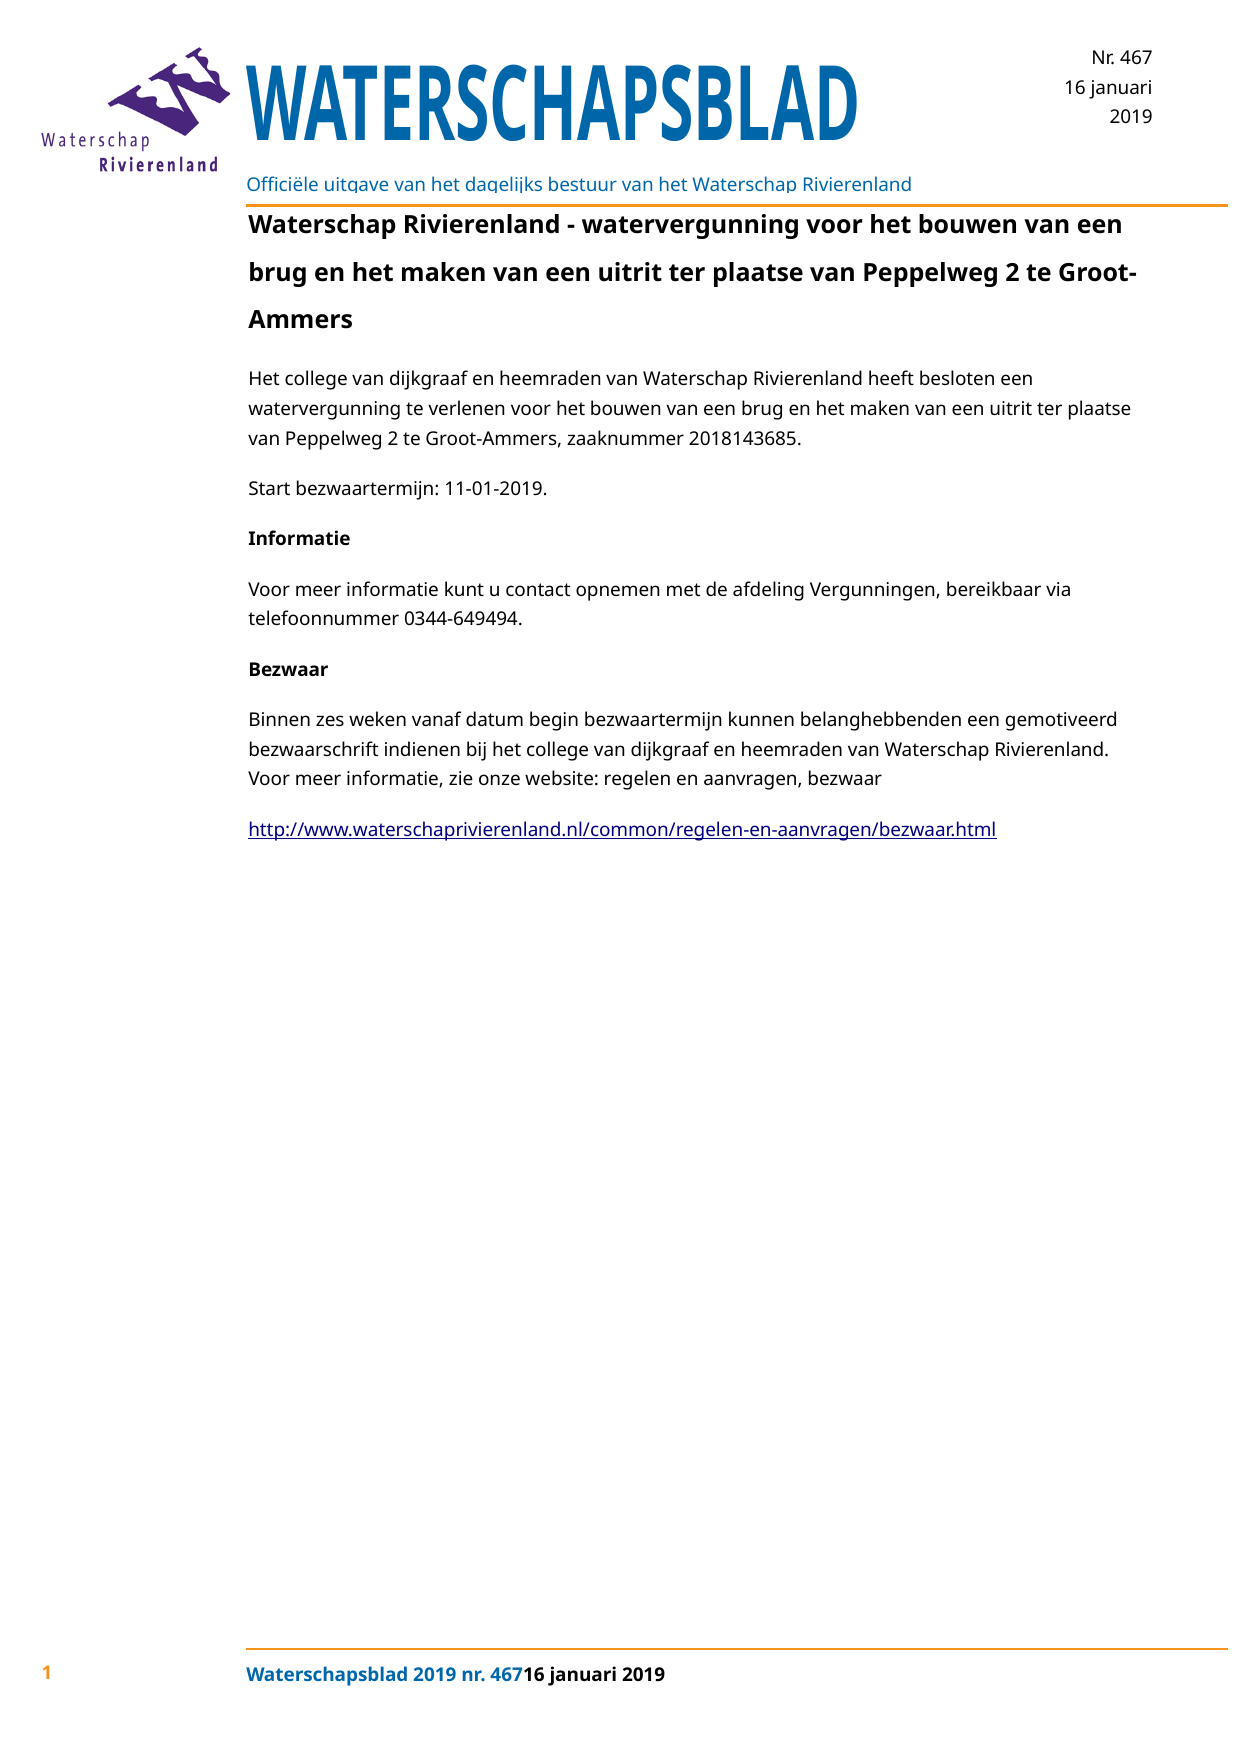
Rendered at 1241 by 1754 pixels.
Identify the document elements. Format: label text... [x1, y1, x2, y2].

text Het college van dijkgraaf en heemraden van Waterschap Rivierenland heeft besloten een watervergunning te verlenen voor het bouwen van een brug en het maken van een uitrit ter plaatse van Peppelweg 2 te Groot-Ammers, zaaknummer 2018143685. [248, 366, 1152, 450]
picture [41, 47, 231, 172]
text Start bezwaartermijn: 11-01-2019. [248, 475, 1152, 501]
text Voor meer informatie kunt u contact opnemen met de afdeling Vergunningen, bereikbaar via telefoonnummer 0344-649494. [248, 576, 1152, 631]
text Binnen zes weken vanaf datum begin bezwaartermijn kunnen belanghebbenden een gemotiveerd bezwaarschrift indienen bij het college van dijkgraaf en heemraden van Waterschap Rivierenland. Voor meer informatie, zie onze website: regelen en aanvragen, bezwaar [248, 706, 1152, 791]
text Waterschap Rivierenland - watervergunning voor het bouwen van een brug en het maken van een uitrit ter plaatse van Peppelweg 2 te Groot-Ammers [248, 207, 1152, 336]
text Informatie [248, 526, 1152, 551]
text http://www.waterschaprivierenland.nl/common/regelen-en-aanvragen/bezwaar.html [248, 816, 1152, 842]
text Bezwaar [248, 656, 1152, 682]
